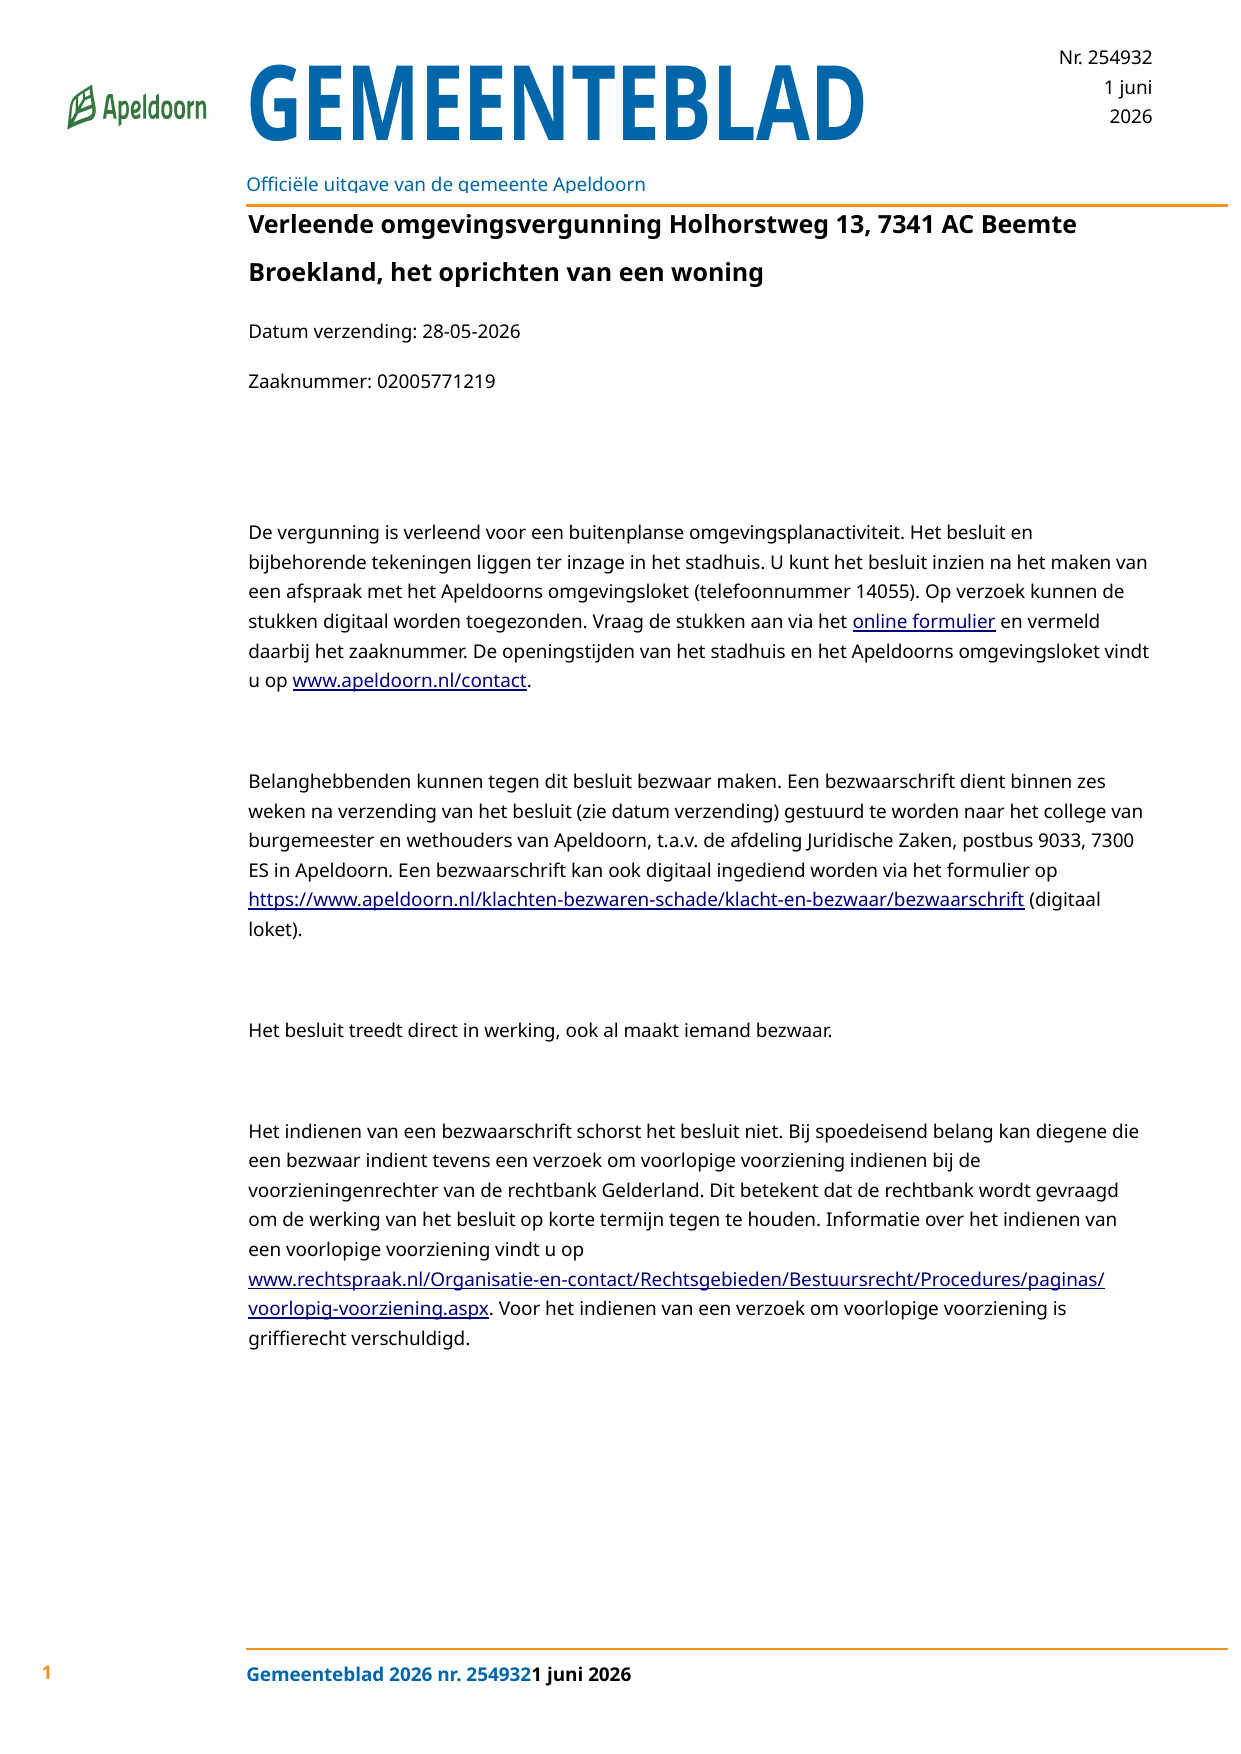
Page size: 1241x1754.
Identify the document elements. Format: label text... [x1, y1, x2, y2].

text Belanghebbenden kunnen tegen dit besluit bezwaar maken. Een bezwaarschrift dient binnen zes weken na verzending van het besluit (zie datum verzending) gestuurd te worden naar het college van burgemeester en wethouders van Apeldoorn, t.a.v. de afdeling Juridische Zaken, postbus 9033, 7300 ES in Apeldoorn. Een bezwaarschrift kan ook digitaal ingediend worden via het formulier op https://www.apeldoorn.nl/klachten-bezwaren-schade/klacht-en-bezwaar/bezwaarschrift (digitaal loket). [248, 768, 1152, 942]
text Zaaknummer: 02005771219 [248, 368, 1152, 394]
text Datum verzending: 28-05-2026 [248, 318, 1152, 344]
text Verleende omgevingsvergunning Holhorstweg 13, 7341 AC Beemte Broekland, het oprichten van een woning [248, 207, 1152, 288]
picture [41, 47, 231, 172]
text Het besluit treedt direct in werking, ook al maakt iemand bezwaar. [248, 1017, 1152, 1043]
text Het indienen van een bezwaarschrift schorst het besluit niet. Bij spoedeisend belang kan diegene die een bezwaar indient tevens een verzoek om voorlopige voorziening indienen bij de voorzieningenrechter van de rechtbank Gelderland. Dit betekent dat de rechtbank wordt gevraagd om de werking van het besluit op korte termijn tegen te houden. Informatie over het indienen van een voorlopige voorziening vindt u op www.rechtspraak.nl/Organisatie-en-contact/Rechtsgebieden/Bestuursrecht/Procedures/paginas/voorlopig-voorziening.aspx. Voor het indienen van een verzoek om voorlopige voorziening is griffierecht verschuldigd. [248, 1118, 1152, 1351]
text De vergunning is verleend voor een buitenplanse omgevingsplanactiviteit. Het besluit en bijbehorende tekeningen liggen ter inzage in het stadhuis. U kunt het besluit inzien na het maken van een afspraak met het Apeldoorns omgevingsloket (telefoonnummer 14055). Op verzoek kunnen de stukken digitaal worden toegezonden. Vraag de stukken aan via het online formulier en vermeld daarbij het zaaknummer. De openingstijden van het stadhuis en het Apeldoorns omgevingsloket vindt u op www.apeldoorn.nl/contact. [248, 519, 1152, 693]
